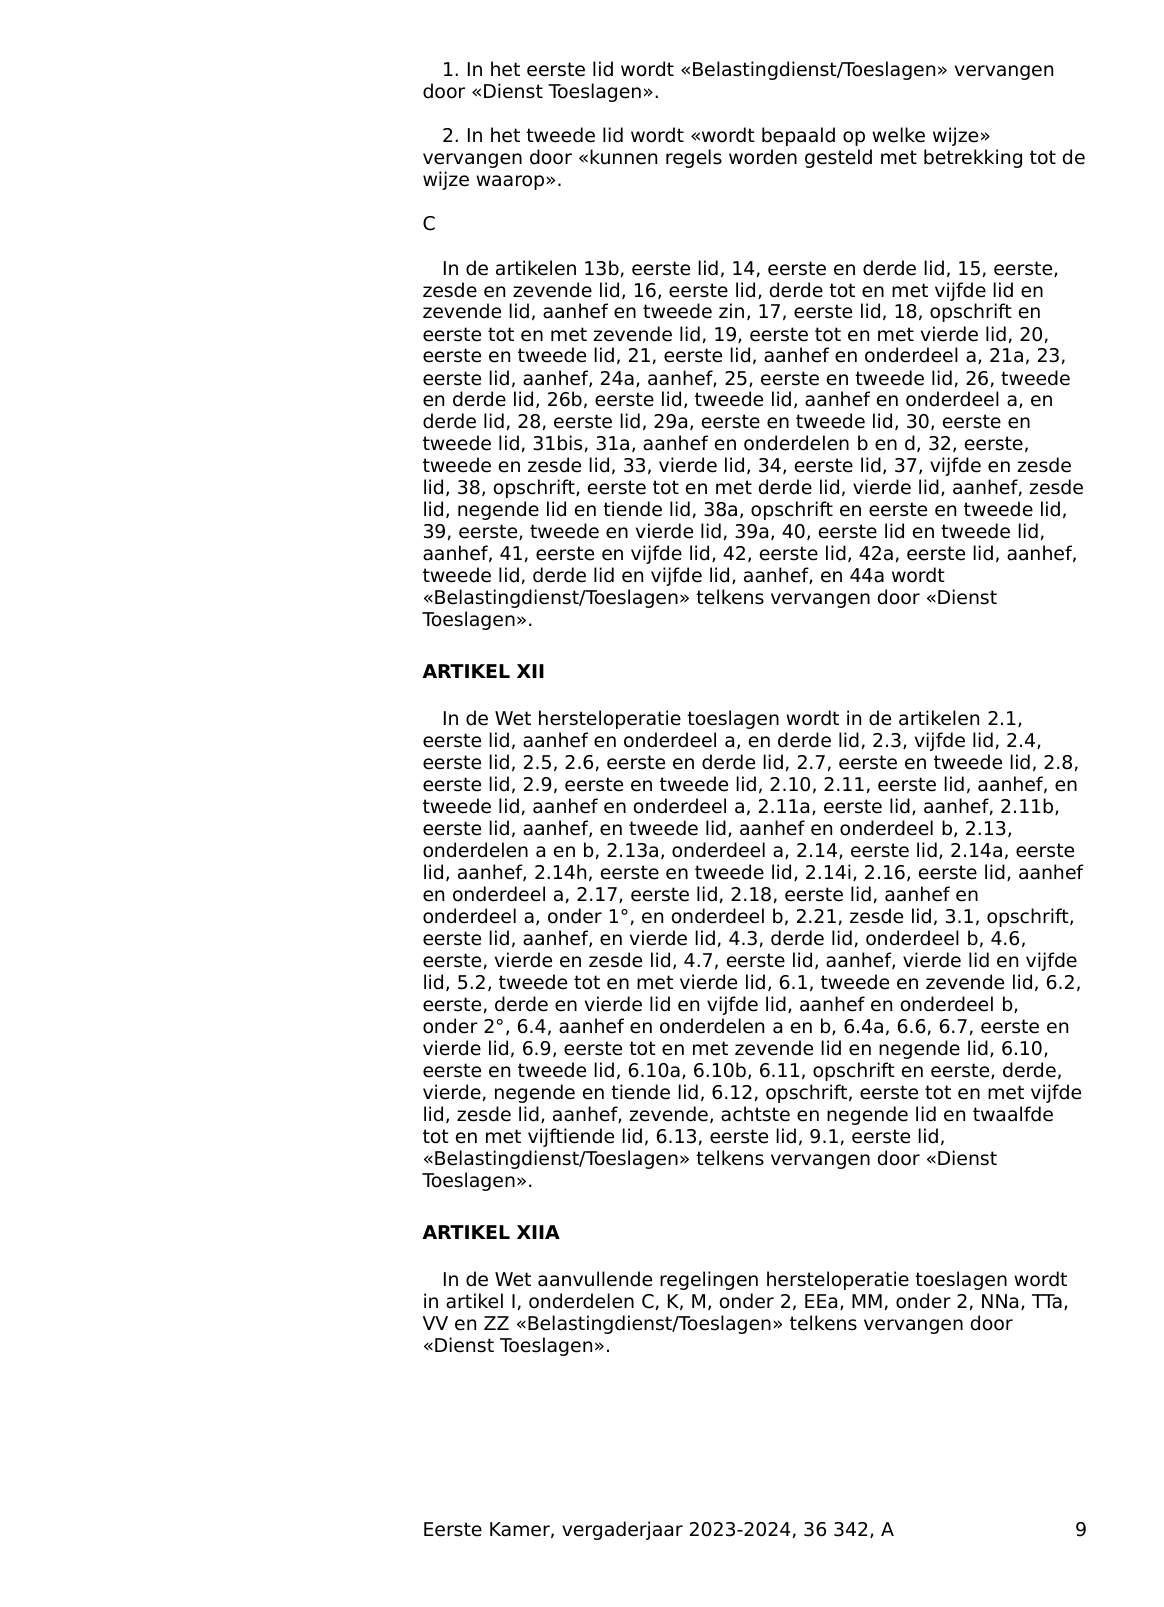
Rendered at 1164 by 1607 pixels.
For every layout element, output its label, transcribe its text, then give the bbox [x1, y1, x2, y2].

text C [422, 213, 1087, 235]
subtitle ARTIKEL XIIA [422, 1222, 1087, 1244]
subtitle ARTIKEL XII [422, 661, 1087, 683]
text 1. In het eerste lid wordt «Belastingdienst/Toeslagen» vervangen door «Dienst Toeslagen». [422, 59, 1087, 103]
text In de Wet hersteloperatie toeslagen wordt in de artikelen 2.1, eerste lid, aanhef en onderdeel a, en derde lid, 2.3, vijfde lid, 2.4, eerste lid, 2.5, 2.6, eerste en derde lid, 2.7, eerste en tweede lid, 2.8, eerste lid, 2.9, eerste en tweede lid, 2.10, 2.11, eerste lid, aanhef, en tweede lid, aanhef en onderdeel a, 2.11a, eerste lid, aanhef, 2.11b, eerste lid, aanhef, en tweede lid, aanhef en onderdeel b, 2.13, onderdelen a en b, 2.13a, onderdeel a, 2.14, eerste lid, 2.14a, eerste lid, aanhef, 2.14h, eerste en tweede lid, 2.14i, 2.16, eerste lid, aanhef en onderdeel a, 2.17, eerste lid, 2.18, eerste lid, aanhef en onderdeel a, onder 1°, en onderdeel b, 2.21, zesde lid, 3.1, opschrift, eerste lid, aanhef, en vierde lid, 4.3, derde lid, onderdeel b, 4.6, eerste, vierde en zesde lid, 4.7, eerste lid, aanhef, vierde lid en vijfde lid, 5.2, tweede tot en met vierde lid, 6.1, tweede en zevende lid, 6.2, eerste, derde en vierde lid en vijfde lid, aanhef en onderdeel b, onder 2°, 6.4, aanhef en onderdelen a en b, 6.4a, 6.6, 6.7, eerste en vierde lid, 6.9, eerste tot en met zevende lid en negende lid, 6.10, eerste en tweede lid, 6.10a, 6.10b, 6.11, opschrift en eerste, derde, vierde, negende en tiende lid, 6.12, opschrift, eerste tot en met vijfde lid, zesde lid, aanhef, zevende, achtste en negende lid en twaalfde tot en met vijftiende lid, 6.13, eerste lid, 9.1, eerste lid, «Belastingdienst/Toeslagen» telkens vervangen door «Dienst Toeslagen». [422, 708, 1087, 1192]
text In de artikelen 13b, eerste lid, 14, eerste en derde lid, 15, eerste, zesde en zevende lid, 16, eerste lid, derde tot en met vijfde lid en zevende lid, aanhef en tweede zin, 17, eerste lid, 18, opschrift en eerste tot en met zevende lid, 19, eerste tot en met vierde lid, 20, eerste en tweede lid, 21, eerste lid, aanhef en onderdeel a, 21a, 23, eerste lid, aanhef, 24a, aanhef, 25, eerste en tweede lid, 26, tweede en derde lid, 26b, eerste lid, tweede lid, aanhef en onderdeel a, en derde lid, 28, eerste lid, 29a, eerste en tweede lid, 30, eerste en tweede lid, 31bis, 31a, aanhef en onderdelen b en d, 32, eerste, tweede en zesde lid, 33, vierde lid, 34, eerste lid, 37, vijfde en zesde lid, 38, opschrift, eerste tot en met derde lid, vierde lid, aanhef, zesde lid, negende lid en tiende lid, 38a, opschrift en eerste en tweede lid, 39, eerste, tweede en vierde lid, 39a, 40, eerste lid en tweede lid, aanhef, 41, eerste en vijfde lid, 42, eerste lid, 42a, eerste lid, aanhef, tweede lid, derde lid en vijfde lid, aanhef, en 44a wordt «Belastingdienst/Toeslagen» telkens vervangen door «Dienst Toeslagen». [422, 257, 1087, 631]
text In de Wet aanvullende regelingen hersteloperatie toeslagen wordt in artikel I, onderdelen C, K, M, onder 2, EEa, MM, onder 2, NNa, TTa, VV en ZZ «Belastingdienst/Toeslagen» telkens vervangen door «Dienst Toeslagen». [422, 1269, 1087, 1357]
text 2. In het tweede lid wordt «wordt bepaald op welke wijze» vervangen door «kunnen regels worden gesteld met betrekking tot de wijze waarop». [422, 125, 1087, 191]
